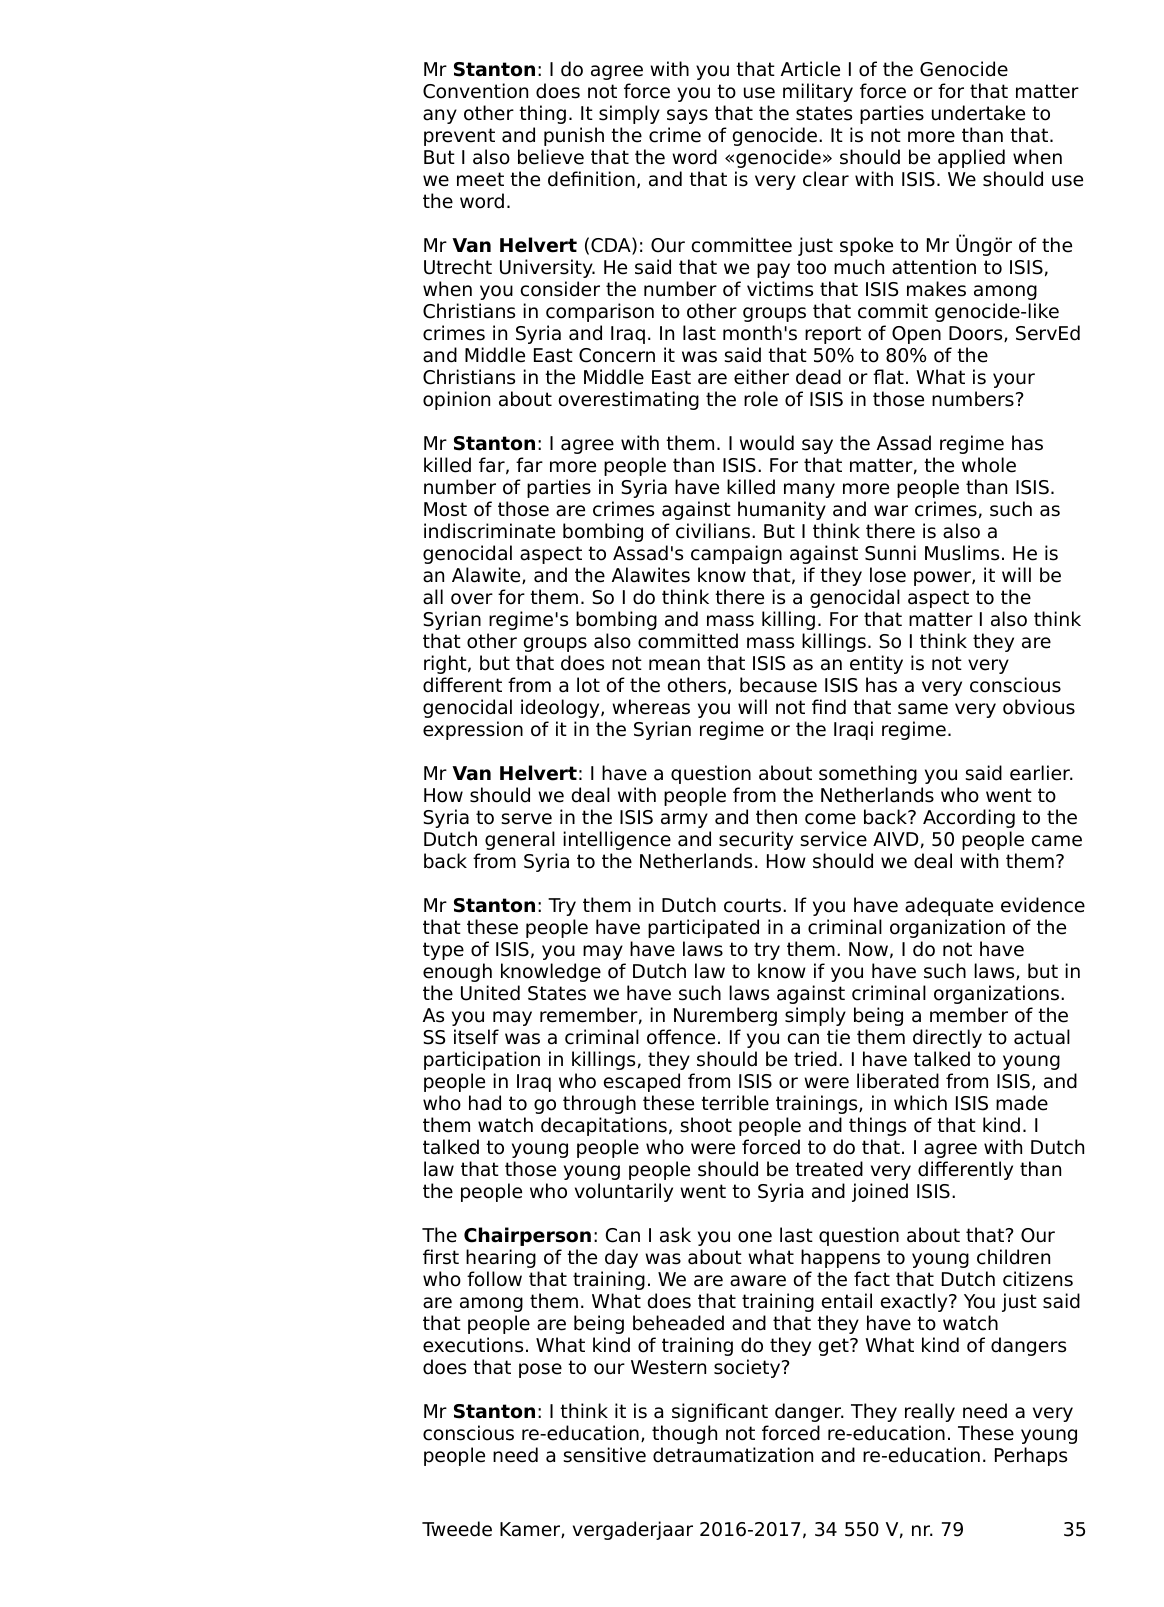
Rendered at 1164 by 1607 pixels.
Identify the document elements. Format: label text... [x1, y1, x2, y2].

text Mr Stanton: I think it is a significant danger. They really need a very conscious re-education, though not forced re-education. These young people need a sensitive detraumatization and re-education. Perhaps [422, 1401, 1087, 1467]
text Mr Stanton: I agree with them. I would say the Assad regime has killed far, far more people than ISIS. For that matter, the whole number of parties in Syria have killed many more people than ISIS. Most of those are crimes against humanity and war crimes, such as indiscriminate bombing of civilians. But I think there is also a genocidal aspect to Assad's campaign against Sunni Muslims. He is an Alawite, and the Alawites know that, if they lose power, it will be all over for them. So I do think there is a genocidal aspect to the Syrian regime's bombing and mass killing. For that matter I also think that other groups also committed mass killings. So I think they are right, but that does not mean that ISIS as an entity is not very different from a lot of the others, because ISIS has a very conscious genocidal ideology, whereas you will not find that same very obvious expression of it in the Syrian regime or the Iraqi regime. [422, 433, 1087, 741]
text Mr Stanton: I do agree with you that Article I of the Genocide Convention does not force you to use military force or for that matter any other thing. It simply says that the states parties undertake to prevent and punish the crime of genocide. It is not more than that. But I also believe that the word «genocide» should be applied when we meet the definition, and that is very clear with ISIS. We should use the word. [422, 59, 1087, 213]
text Mr Van Helvert (CDA): Our committee just spoke to Mr Üngör of the Utrecht University. He said that we pay too much attention to ISIS, when you consider the number of victims that ISIS makes among Christians in comparison to other groups that commit genocide-like crimes in Syria and Iraq. In last month's report of Open Doors, ServEd and Middle East Concern it was said that 50% to 80% of the Christians in the Middle East are either dead or flat. What is your opinion about overestimating the role of ISIS in those numbers? [422, 235, 1087, 411]
text Mr Stanton: Try them in Dutch courts. If you have adequate evidence that these people have participated in a criminal organization of the type of ISIS, you may have laws to try them. Now, I do not have enough knowledge of Dutch law to know if you have such laws, but in the United States we have such laws against criminal organizations. As you may remember, in Nuremberg simply being a member of the SS itself was a criminal offence. If you can tie them directly to actual participation in killings, they should be tried. I have talked to young people in Iraq who escaped from ISIS or were liberated from ISIS, and who had to go through these terrible trainings, in which ISIS made them watch decapitations, shoot people and things of that kind. I talked to young people who were forced to do that. I agree with Dutch law that those young people should be treated very differently than the people who voluntarily went to Syria and joined ISIS. [422, 895, 1087, 1203]
text Mr Van Helvert: I have a question about something you said earlier. How should we deal with people from the Netherlands who went to Syria to serve in the ISIS army and then come back? According to the Dutch general intelligence and security service AIVD, 50 people came back from Syria to the Netherlands. How should we deal with them? [422, 763, 1087, 873]
text The Chairperson: Can I ask you one last question about that? Our first hearing of the day was about what happens to young children who follow that training. We are aware of the fact that Dutch citizens are among them. What does that training entail exactly? You just said that people are being beheaded and that they have to watch executions. What kind of training do they get? What kind of dangers does that pose to our Western society? [422, 1225, 1087, 1379]
